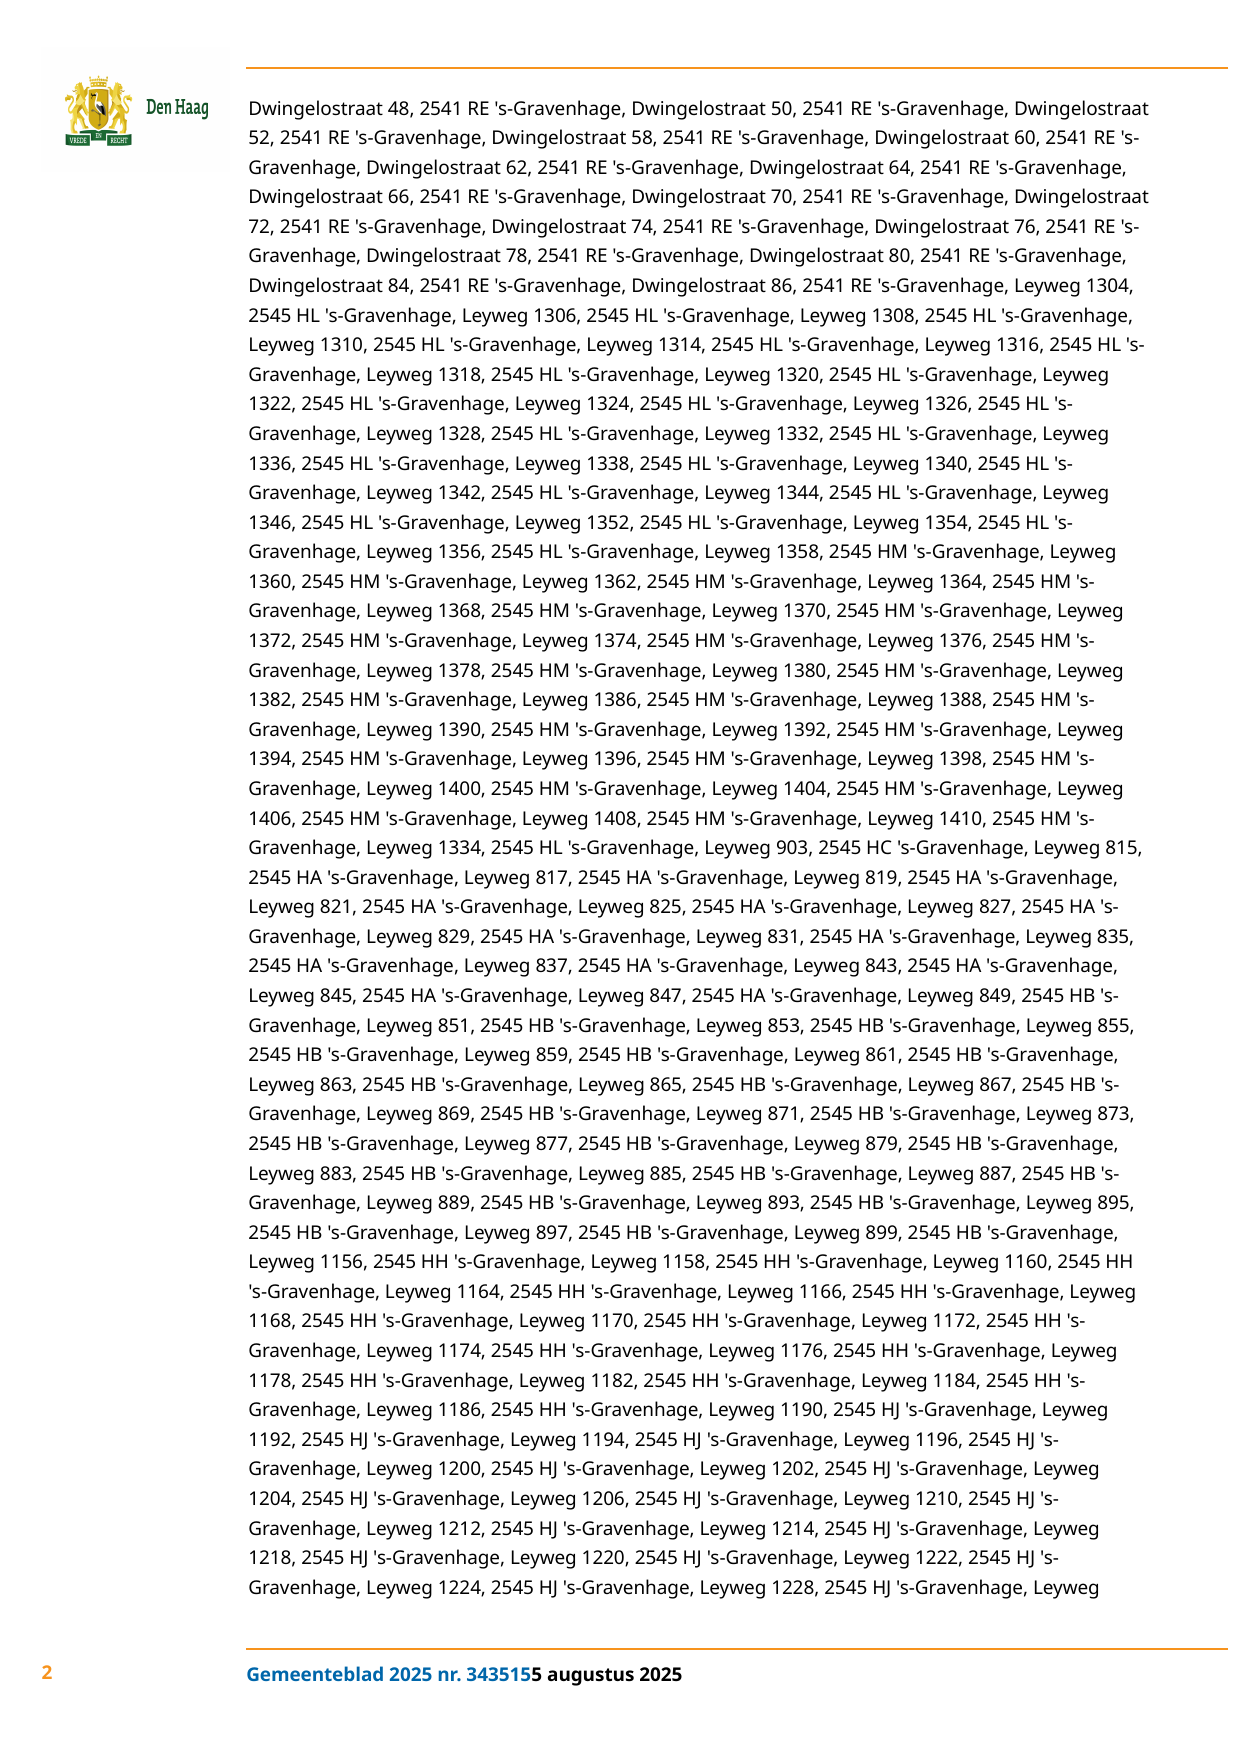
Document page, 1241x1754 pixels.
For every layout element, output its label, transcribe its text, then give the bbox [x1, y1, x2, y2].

text Dwingelostraat 48, 2541 RE 's-Gravenhage, Dwingelostraat 50, 2541 RE 's-Gravenhage, Dwingelostraat 52, 2541 RE 's-Gravenhage, Dwingelostraat 58, 2541 RE 's-Gravenhage, Dwingelostraat 60, 2541 RE 's-Gravenhage, Dwingelostraat 62, 2541 RE 's-Gravenhage, Dwingelostraat 64, 2541 RE 's-Gravenhage, Dwingelostraat 66, 2541 RE 's-Gravenhage, Dwingelostraat 70, 2541 RE 's-Gravenhage, Dwingelostraat 72, 2541 RE 's-Gravenhage, Dwingelostraat 74, 2541 RE 's-Gravenhage, Dwingelostraat 76, 2541 RE 's-Gravenhage, Dwingelostraat 78, 2541 RE 's-Gravenhage, Dwingelostraat 80, 2541 RE 's-Gravenhage, Dwingelostraat 84, 2541 RE 's-Gravenhage, Dwingelostraat 86, 2541 RE 's-Gravenhage, Leyweg 1304, 2545 HL 's-Gravenhage, Leyweg 1306, 2545 HL 's-Gravenhage, Leyweg 1308, 2545 HL 's-Gravenhage, Leyweg 1310, 2545 HL 's-Gravenhage, Leyweg 1314, 2545 HL 's-Gravenhage, Leyweg 1316, 2545 HL 's-Gravenhage, Leyweg 1318, 2545 HL 's-Gravenhage, Leyweg 1320, 2545 HL 's-Gravenhage, Leyweg 1322, 2545 HL 's-Gravenhage, Leyweg 1324, 2545 HL 's-Gravenhage, Leyweg 1326, 2545 HL 's-Gravenhage, Leyweg 1328, 2545 HL 's-Gravenhage, Leyweg 1332, 2545 HL 's-Gravenhage, Leyweg 1336, 2545 HL 's-Gravenhage, Leyweg 1338, 2545 HL 's-Gravenhage, Leyweg 1340, 2545 HL 's-Gravenhage, Leyweg 1342, 2545 HL 's-Gravenhage, Leyweg 1344, 2545 HL 's-Gravenhage, Leyweg 1346, 2545 HL 's-Gravenhage, Leyweg 1352, 2545 HL 's-Gravenhage, Leyweg 1354, 2545 HL 's-Gravenhage, Leyweg 1356, 2545 HL 's-Gravenhage, Leyweg 1358, 2545 HM 's-Gravenhage, Leyweg 1360, 2545 HM 's-Gravenhage, Leyweg 1362, 2545 HM 's-Gravenhage, Leyweg 1364, 2545 HM 's-Gravenhage, Leyweg 1368, 2545 HM 's-Gravenhage, Leyweg 1370, 2545 HM 's-Gravenhage, Leyweg 1372, 2545 HM 's-Gravenhage, Leyweg 1374, 2545 HM 's-Gravenhage, Leyweg 1376, 2545 HM 's-Gravenhage, Leyweg 1378, 2545 HM 's-Gravenhage, Leyweg 1380, 2545 HM 's-Gravenhage, Leyweg 1382, 2545 HM 's-Gravenhage, Leyweg 1386, 2545 HM 's-Gravenhage, Leyweg 1388, 2545 HM 's-Gravenhage, Leyweg 1390, 2545 HM 's-Gravenhage, Leyweg 1392, 2545 HM 's-Gravenhage, Leyweg 1394, 2545 HM 's-Gravenhage, Leyweg 1396, 2545 HM 's-Gravenhage, Leyweg 1398, 2545 HM 's-Gravenhage, Leyweg 1400, 2545 HM 's-Gravenhage, Leyweg 1404, 2545 HM 's-Gravenhage, Leyweg 1406, 2545 HM 's-Gravenhage, Leyweg 1408, 2545 HM 's-Gravenhage, Leyweg 1410, 2545 HM 's-Gravenhage, Leyweg 1334, 2545 HL 's-Gravenhage, Leyweg 903, 2545 HC 's-Gravenhage, Leyweg 815, 2545 HA 's-Gravenhage, Leyweg 817, 2545 HA 's-Gravenhage, Leyweg 819, 2545 HA 's-Gravenhage, Leyweg 821, 2545 HA 's-Gravenhage, Leyweg 825, 2545 HA 's-Gravenhage, Leyweg 827, 2545 HA 's-Gravenhage, Leyweg 829, 2545 HA 's-Gravenhage, Leyweg 831, 2545 HA 's-Gravenhage, Leyweg 835, 2545 HA 's-Gravenhage, Leyweg 837, 2545 HA 's-Gravenhage, Leyweg 843, 2545 HA 's-Gravenhage, Leyweg 845, 2545 HA 's-Gravenhage, Leyweg 847, 2545 HA 's-Gravenhage, Leyweg 849, 2545 HB 's-Gravenhage, Leyweg 851, 2545 HB 's-Gravenhage, Leyweg 853, 2545 HB 's-Gravenhage, Leyweg 855, 2545 HB 's-Gravenhage, Leyweg 859, 2545 HB 's-Gravenhage, Leyweg 861, 2545 HB 's-Gravenhage, Leyweg 863, 2545 HB 's-Gravenhage, Leyweg 865, 2545 HB 's-Gravenhage, Leyweg 867, 2545 HB 's-Gravenhage, Leyweg 869, 2545 HB 's-Gravenhage, Leyweg 871, 2545 HB 's-Gravenhage, Leyweg 873, 2545 HB 's-Gravenhage, Leyweg 877, 2545 HB 's-Gravenhage, Leyweg 879, 2545 HB 's-Gravenhage, Leyweg 883, 2545 HB 's-Gravenhage, Leyweg 885, 2545 HB 's-Gravenhage, Leyweg 887, 2545 HB 's-Gravenhage, Leyweg 889, 2545 HB 's-Gravenhage, Leyweg 893, 2545 HB 's-Gravenhage, Leyweg 895, 2545 HB 's-Gravenhage, Leyweg 897, 2545 HB 's-Gravenhage, Leyweg 899, 2545 HB 's-Gravenhage, Leyweg 1156, 2545 HH 's-Gravenhage, Leyweg 1158, 2545 HH 's-Gravenhage, Leyweg 1160, 2545 HH 's-Gravenhage, Leyweg 1164, 2545 HH 's-Gravenhage, Leyweg 1166, 2545 HH 's-Gravenhage, Leyweg 1168, 2545 HH 's-Gravenhage, Leyweg 1170, 2545 HH 's-Gravenhage, Leyweg 1172, 2545 HH 's-Gravenhage, Leyweg 1174, 2545 HH 's-Gravenhage, Leyweg 1176, 2545 HH 's-Gravenhage, Leyweg 1178, 2545 HH 's-Gravenhage, Leyweg 1182, 2545 HH 's-Gravenhage, Leyweg 1184, 2545 HH 's-Gravenhage, Leyweg 1186, 2545 HH 's-Gravenhage, Leyweg 1190, 2545 HJ 's-Gravenhage, Leyweg 1192, 2545 HJ 's-Gravenhage, Leyweg 1194, 2545 HJ 's-Gravenhage, Leyweg 1196, 2545 HJ 's-Gravenhage, Leyweg 1200, 2545 HJ 's-Gravenhage, Leyweg 1202, 2545 HJ 's-Gravenhage, Leyweg 1204, 2545 HJ 's-Gravenhage, Leyweg 1206, 2545 HJ 's-Gravenhage, Leyweg 1210, 2545 HJ 's-Gravenhage, Leyweg 1212, 2545 HJ 's-Gravenhage, Leyweg 1214, 2545 HJ 's-Gravenhage, Leyweg 1218, 2545 HJ 's-Gravenhage, Leyweg 1220, 2545 HJ 's-Gravenhage, Leyweg 1222, 2545 HJ 's-Gravenhage, Leyweg 1224, 2545 HJ 's-Gravenhage, Leyweg 1228, 2545 HJ 's-Gravenhage, Leyweg [248, 95, 1152, 1600]
picture [41, 47, 231, 172]
